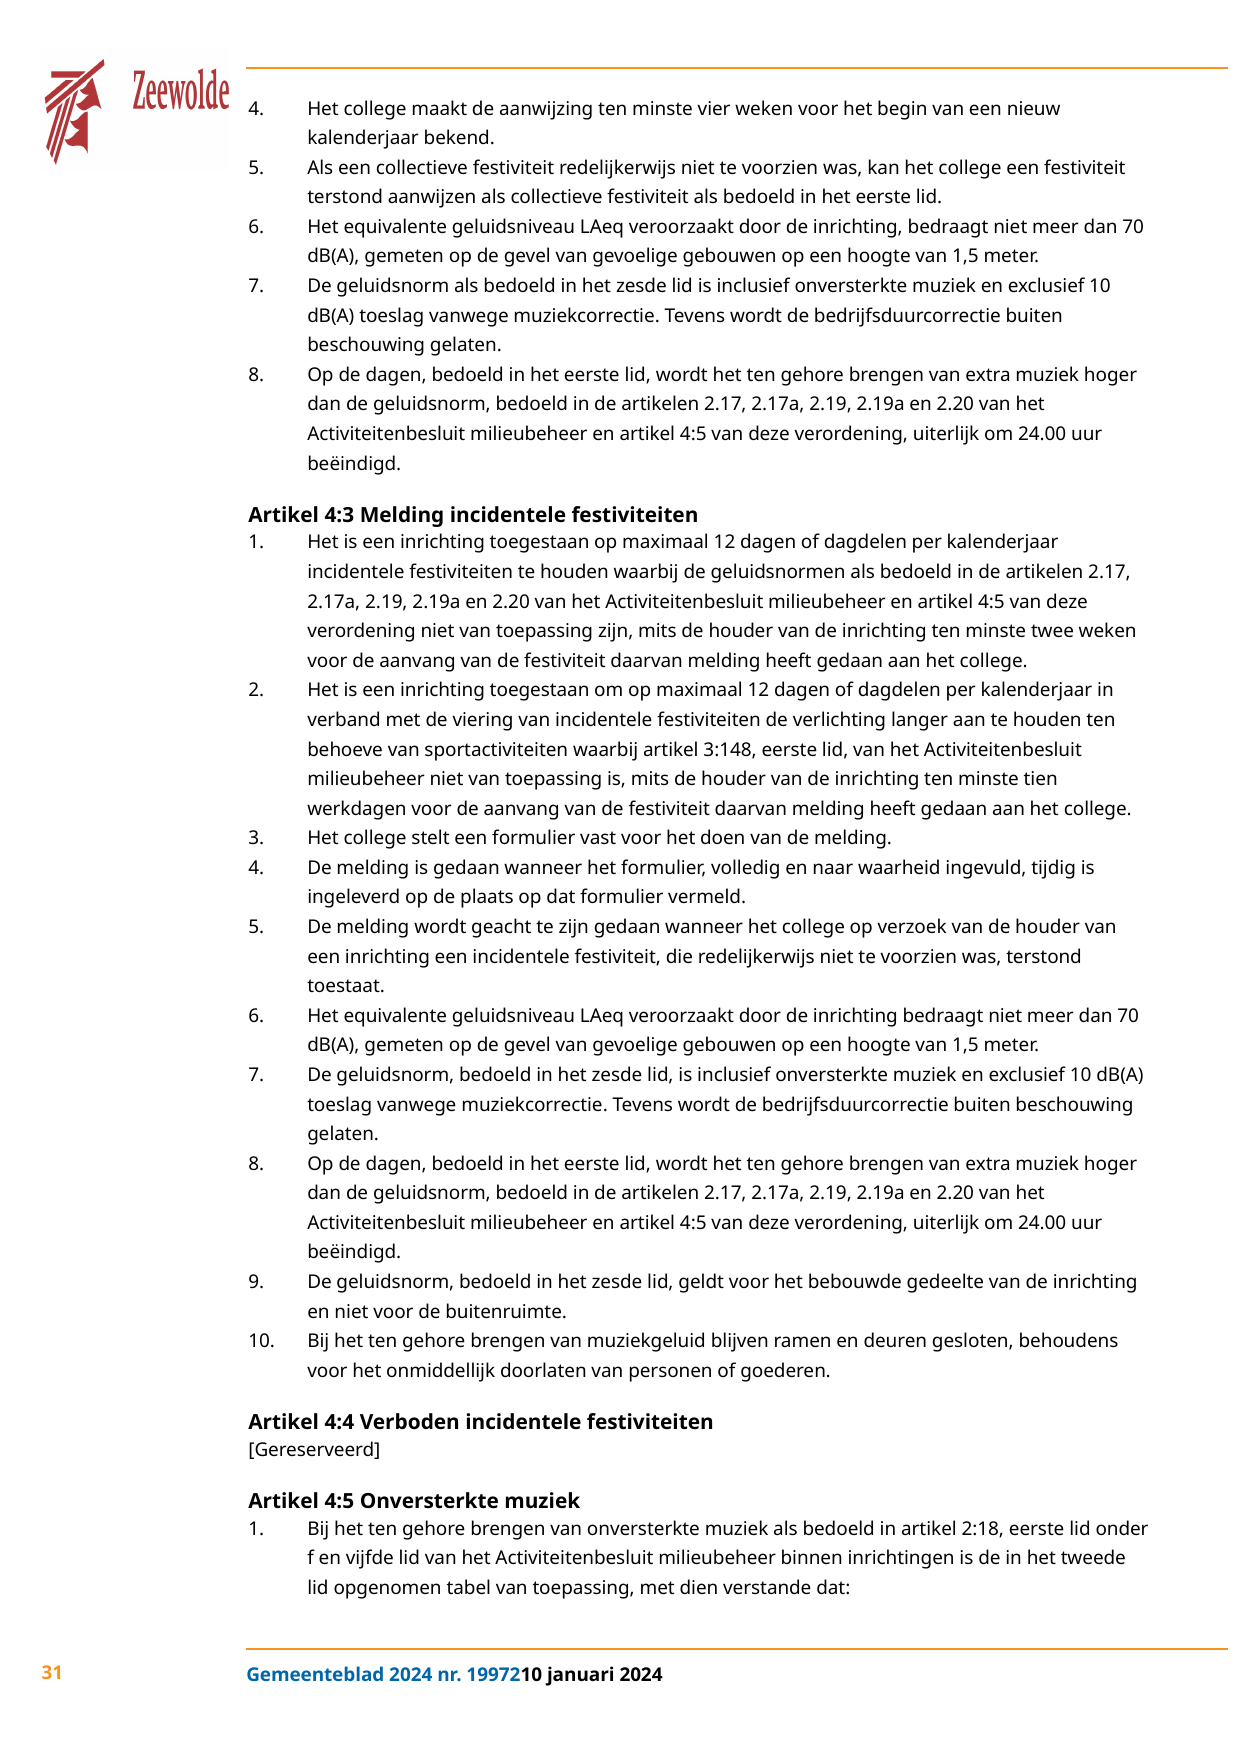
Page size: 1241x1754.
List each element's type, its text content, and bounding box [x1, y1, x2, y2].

list Bij het ten gehore brengen van muziekgeluid blijven ramen en deuren gesloten, behoudens voor het onmiddellijk doorlaten van personen of goederen. [248, 1327, 1152, 1383]
list Het college stelt een formulier vast voor het doen van de melding. [248, 824, 1152, 850]
list Op de dagen, bedoeld in het eerste lid, wordt het ten gehore brengen van extra muziek hoger dan de geluidsnorm, bedoeld in de artikelen 2.17, 2.17a, 2.19, 2.19a en 2.20 van het Activiteitenbesluit milieubeheer en artikel 4:5 van deze verordening, uiterlijk om 24.00 uur beëindigd. [248, 1150, 1152, 1264]
text Artikel 4:4 Verboden incidentele festiviteiten [248, 1407, 1152, 1436]
list Het is een inrichting toegestaan op maximaal 12 dagen of dagdelen per kalenderjaar incidentele festiviteiten te houden waarbij de geluidsnormen als bedoeld in de artikelen 2.17, 2.17a, 2.19, 2.19a en 2.20 van het Activiteitenbesluit milieubeheer en artikel 4:5 van deze verordening niet van toepassing zijn, mits de houder van de inrichting ten minste twee weken voor de aanvang van de festiviteit daarvan melding heeft gedaan aan het college. [248, 529, 1152, 673]
list De geluidsnorm, bedoeld in het zesde lid, is inclusief onversterkte muziek en exclusief 10 dB(A) toeslag vanwege muziekcorrectie. Tevens wordt de bedrijfsduurcorrectie buiten beschouwing gelaten. [248, 1061, 1152, 1146]
picture [41, 47, 231, 172]
text Artikel 4:3 Melding incidentele festiviteiten [248, 500, 1152, 529]
text Artikel 4:5 Onversterkte muziek [248, 1486, 1152, 1515]
list De melding is gedaan wanneer het formulier, volledig en naar waarheid ingevuld, tijdig is ingeleverd op de plaats op dat formulier vermeld. [248, 854, 1152, 909]
list De melding wordt geacht te zijn gedaan wanneer het college op verzoek van de houder van een inrichting een incidentele festiviteit, die redelijkerwijs niet te voorzien was, terstond toestaat. [248, 913, 1152, 998]
list Het college maakt de aanwijzing ten minste vier weken voor het begin van een nieuw kalenderjaar bekend. [248, 95, 1152, 150]
list De geluidsnorm als bedoeld in het zesde lid is inclusief onversterkte muziek en exclusief 10 dB(A) toeslag vanwege muziekcorrectie. Tevens wordt de bedrijfsduurcorrectie buiten beschouwing gelaten. [248, 272, 1152, 357]
list Als een collectieve festiviteit redelijkerwijs niet te voorzien was, kan het college een festiviteit terstond aanwijzen als collectieve festiviteit als bedoeld in het eerste lid. [248, 154, 1152, 209]
list De geluidsnorm, bedoeld in het zesde lid, geldt voor het bebouwde gedeelte van de inrichting en niet voor de buitenruimte. [248, 1268, 1152, 1323]
list Bij het ten gehore brengen van onversterkte muziek als bedoeld in artikel 2:18, eerste lid onder f en vijfde lid van het Activiteitenbesluit milieubeheer binnen inrichtingen is de in het tweede lid opgenomen tabel van toepassing, met dien verstande dat: [248, 1515, 1152, 1599]
list Het equivalente geluidsniveau LAeq veroorzaakt door de inrichting bedraagt niet meer dan 70 dB(A), gemeten op de gevel van gevoelige gebouwen op een hoogte van 1,5 meter. [248, 1002, 1152, 1057]
list Het equivalente geluidsniveau LAeq veroorzaakt door de inrichting, bedraagt niet meer dan 70 dB(A), gemeten op de gevel van gevoelige gebouwen op een hoogte van 1,5 meter. [248, 213, 1152, 268]
list Op de dagen, bedoeld in het eerste lid, wordt het ten gehore brengen van extra muziek hoger dan de geluidsnorm, bedoeld in de artikelen 2.17, 2.17a, 2.19, 2.19a en 2.20 van het Activiteitenbesluit milieubeheer en artikel 4:5 van deze verordening, uiterlijk om 24.00 uur beëindigd. [248, 361, 1152, 476]
text [Gereserveerd] [248, 1436, 1152, 1462]
list Het is een inrichting toegestaan om op maximaal 12 dagen of dagdelen per kalenderjaar in verband met de viering van incidentele festiviteiten de verlichting langer aan te houden ten behoeve van sportactiviteiten waarbij artikel 3:148, eerste lid, van het Activiteitenbesluit milieubeheer niet van toepassing is, mits de houder van de inrichting ten minste tien werkdagen voor de aanvang van de festiviteit daarvan melding heeft gedaan aan het college. [248, 677, 1152, 821]
